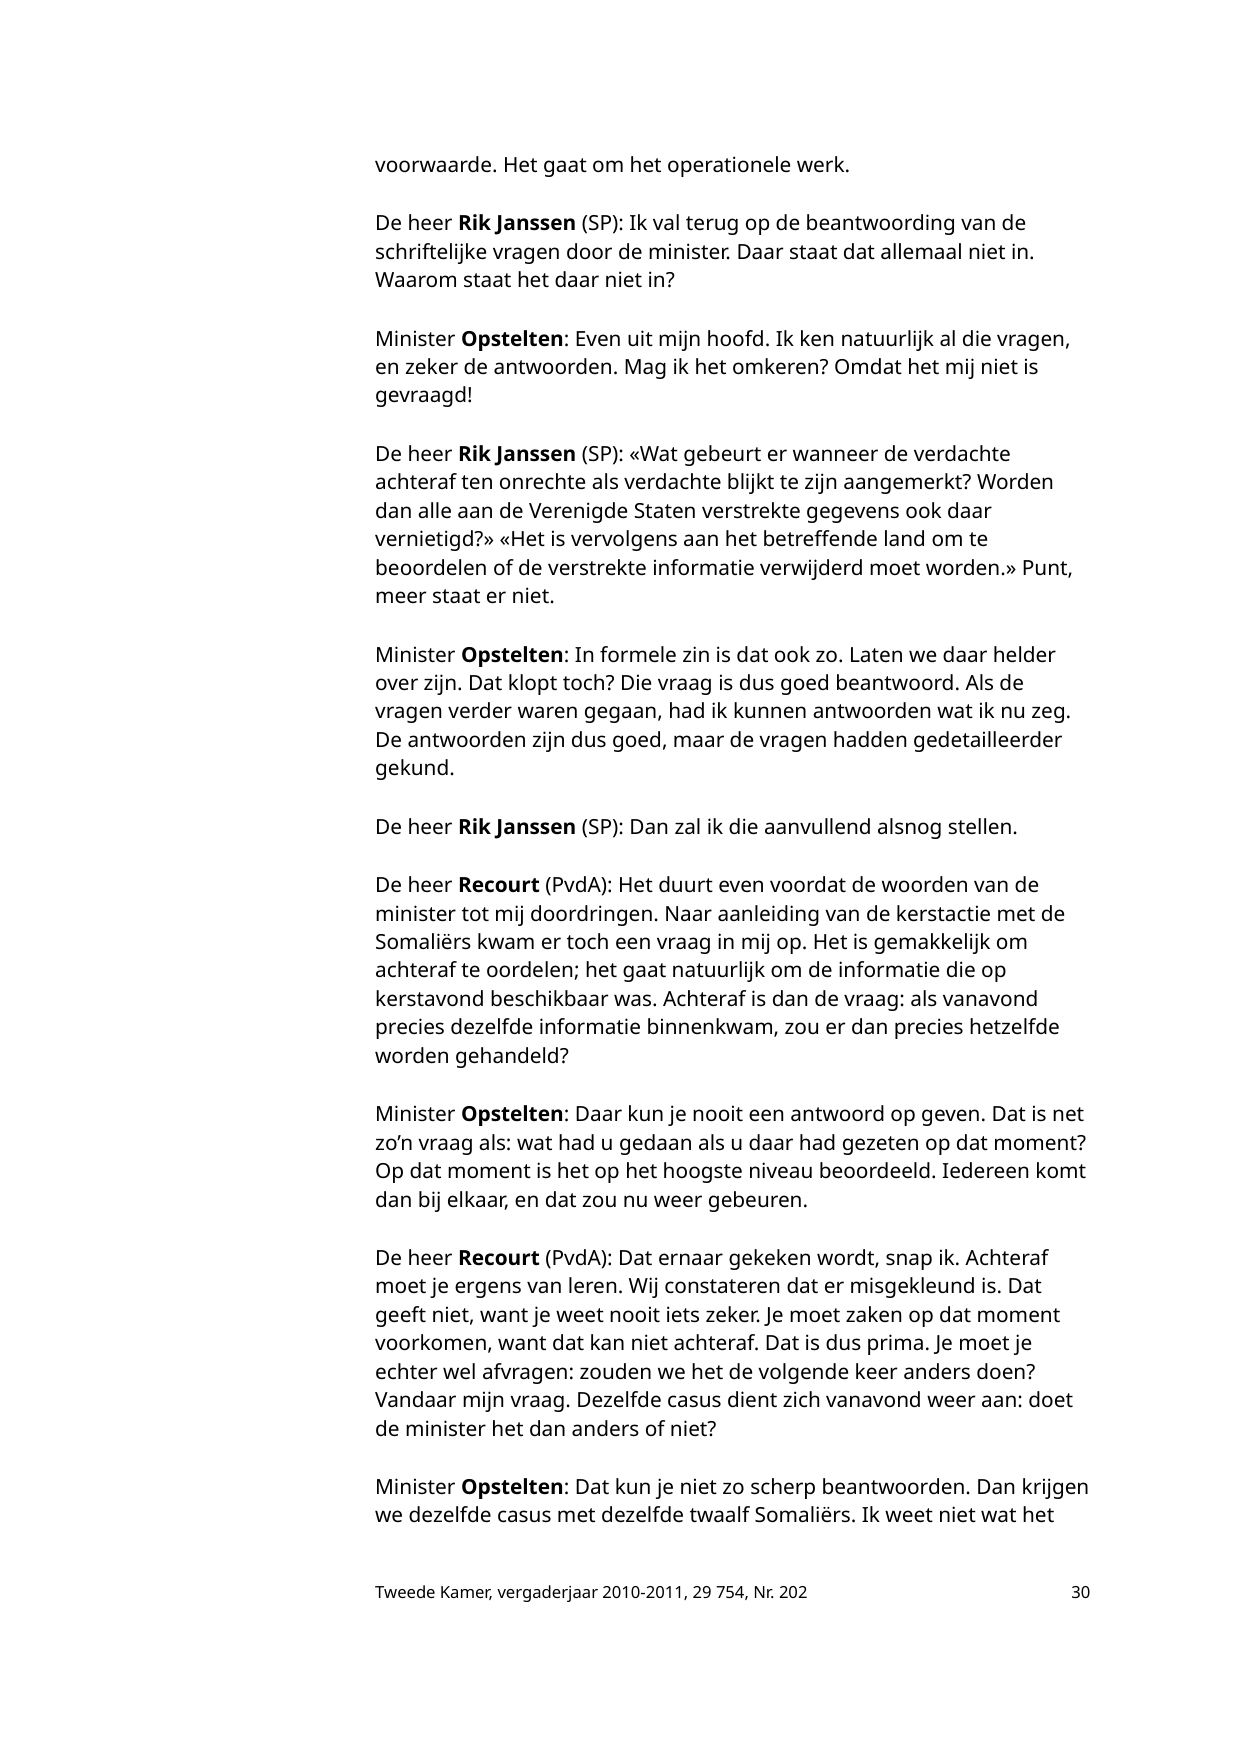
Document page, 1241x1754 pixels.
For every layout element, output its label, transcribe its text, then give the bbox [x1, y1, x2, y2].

text De heer Recourt (PvdA): Dat ernaar gekeken wordt, snap ik. Achteraf moet je ergens van leren. Wij constateren dat er misgekleund is. Dat geeft niet, want je weet nooit iets zeker. Je moet zaken op dat moment voorkomen, want dat kan niet achteraf. Dat is dus prima. Je moet je echter wel afvragen: zouden we het de volgende keer anders doen? Vandaar mijn vraag. Dezelfde casus dient zich vanavond weer aan: doet de minister het dan anders of niet? [375, 1243, 1090, 1442]
text Minister Opstelten: Even uit mijn hoofd. Ik ken natuurlijk al die vragen, en zeker de antwoorden. Mag ik het omkeren? Omdat het mij niet is gevraagd! [375, 324, 1090, 409]
text voorwaarde. Het gaat om het operationele werk. [375, 150, 1090, 178]
text De heer Rik Janssen (SP): Dan zal ik die aanvullend alsnog stellen. [375, 812, 1090, 840]
text Minister Opstelten: Daar kun je nooit een antwoord op geven. Dat is net zo’n vraag als: wat had u gedaan als u daar had gezeten op dat moment? Op dat moment is het op het hoogste niveau beoordeeld. Iedereen komt dan bij elkaar, en dat zou nu weer gebeuren. [375, 1099, 1090, 1213]
text De heer Recourt (PvdA): Het duurt even voordat de woorden van de minister tot mij doordringen. Naar aanleiding van de kerstactie met de Somaliërs kwam er toch een vraag in mij op. Het is gemakkelijk om achteraf te oordelen; het gaat natuurlijk om de informatie die op kerstavond beschikbaar was. Achteraf is dan de vraag: als vanavond precies dezelfde informatie binnenkwam, zou er dan precies hetzelfde worden gehandeld? [375, 870, 1090, 1069]
text De heer Rik Janssen (SP): Ik val terug op de beantwoording van de schriftelijke vragen door de minister. Daar staat dat allemaal niet in. Waarom staat het daar niet in? [375, 208, 1090, 294]
text Minister Opstelten: Dat kun je niet zo scherp beantwoorden. Dan krijgen we dezelfde casus met dezelfde twaalf Somaliërs. Ik weet niet wat het [375, 1472, 1090, 1529]
text De heer Rik Janssen (SP): «Wat gebeurt er wanneer de verdachte achteraf ten onrechte als verdachte blijkt te zijn aangemerkt? Worden dan alle aan de Verenigde Staten verstrekte gegevens ook daar vernietigd?» «Het is vervolgens aan het betreffende land om te beoordelen of de verstrekte informatie verwijderd moet worden.» Punt, meer staat er niet. [375, 439, 1090, 610]
text Minister Opstelten: In formele zin is dat ook zo. Laten we daar helder over zijn. Dat klopt toch? Die vraag is dus goed beantwoord. Als de vragen verder waren gegaan, had ik kunnen antwoorden wat ik nu zeg. De antwoorden zijn dus goed, maar de vragen hadden gedetailleerder gekund. [375, 640, 1090, 782]
